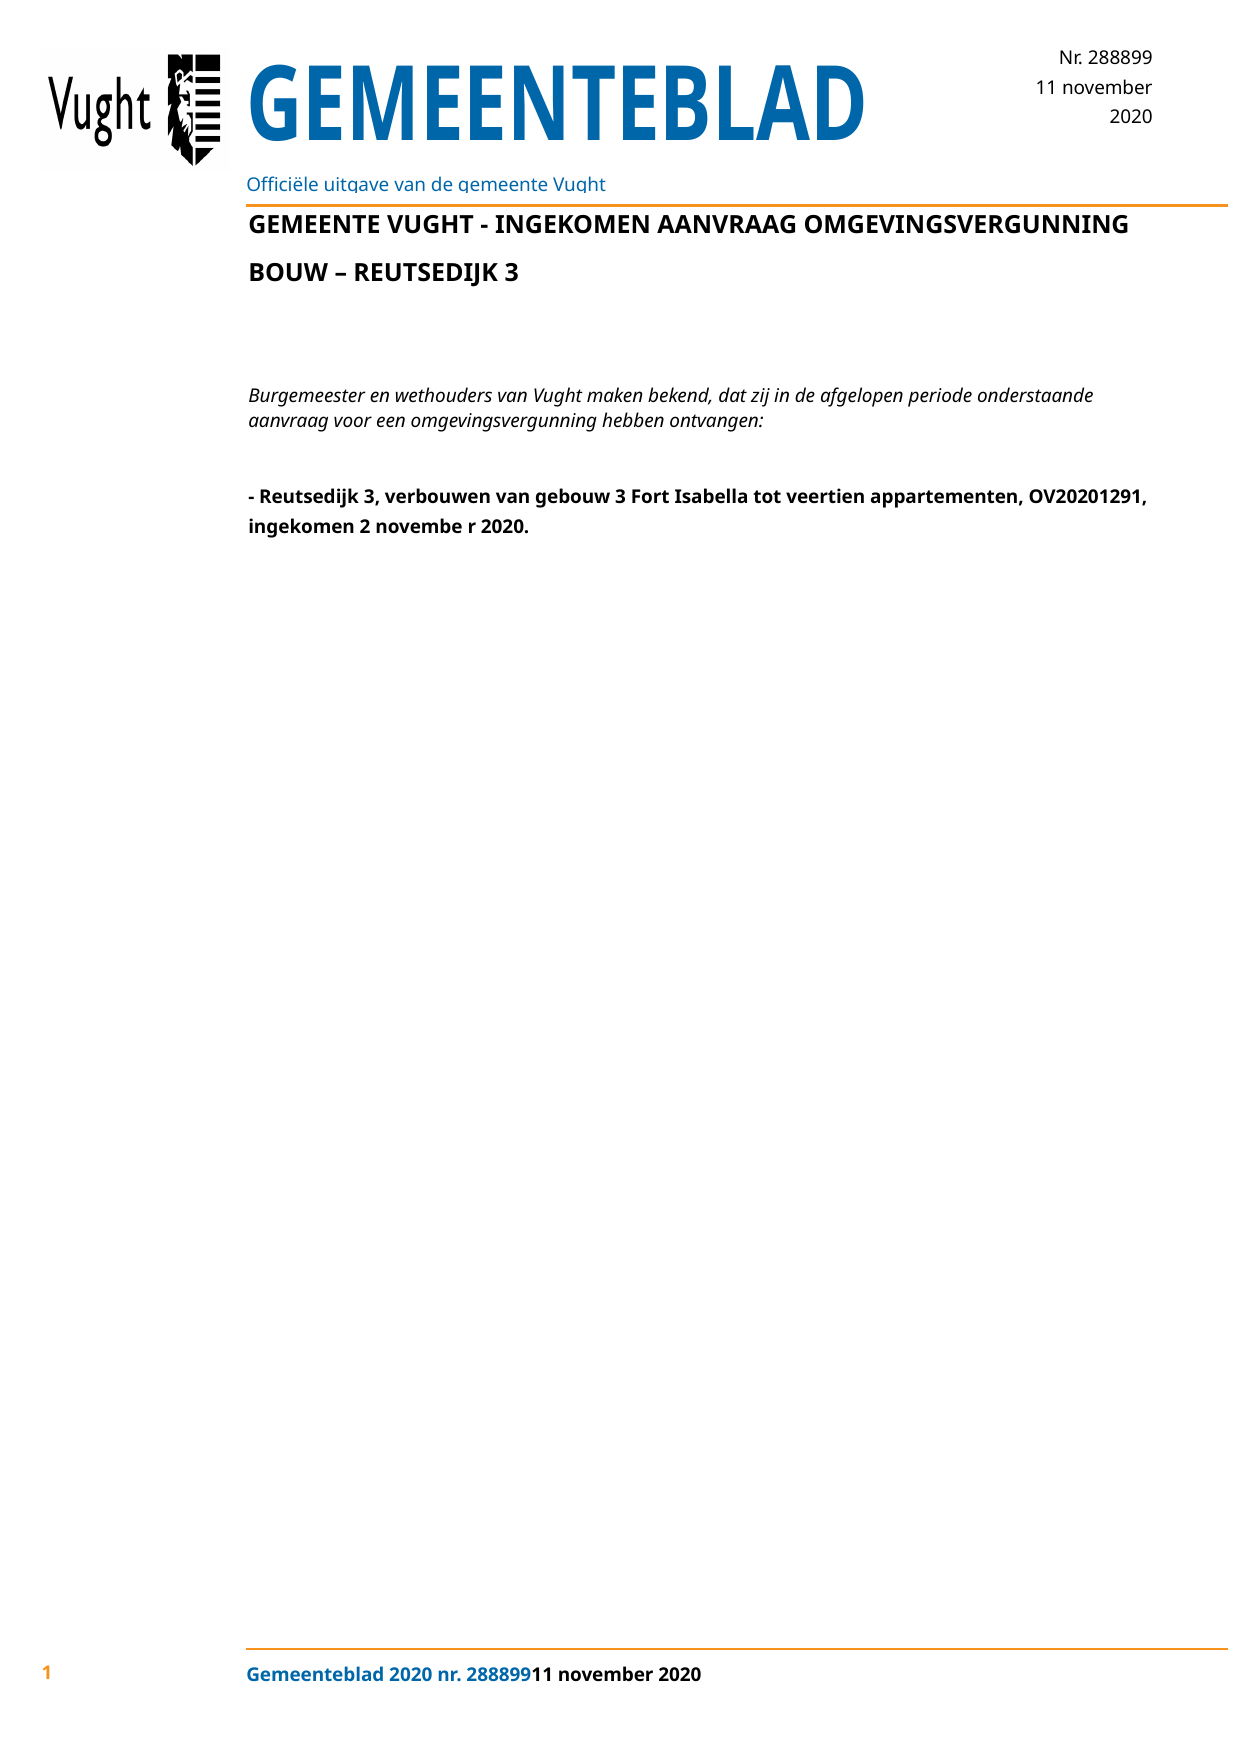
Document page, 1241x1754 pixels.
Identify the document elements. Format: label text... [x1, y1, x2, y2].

picture [41, 47, 231, 172]
text - Reutsedijk 3, verbouwen van gebouw 3 Fort Isabella tot veertien appartementen, OV20201291, ingekomen 2 novembe r 2020. [248, 484, 1152, 539]
text GEMEENTE VUGHT - INGEKOMEN AANVRAAG OMGEVINGSVERGUNNING BOUW – REUTSEDIJK 3 [248, 207, 1152, 288]
text Burgemeester en wethouders van Vught maken bekend, dat zij in de afgelopen periode onderstaande aanvraag voor een omgevingsvergunning hebben ontvangen: [248, 382, 1152, 433]
